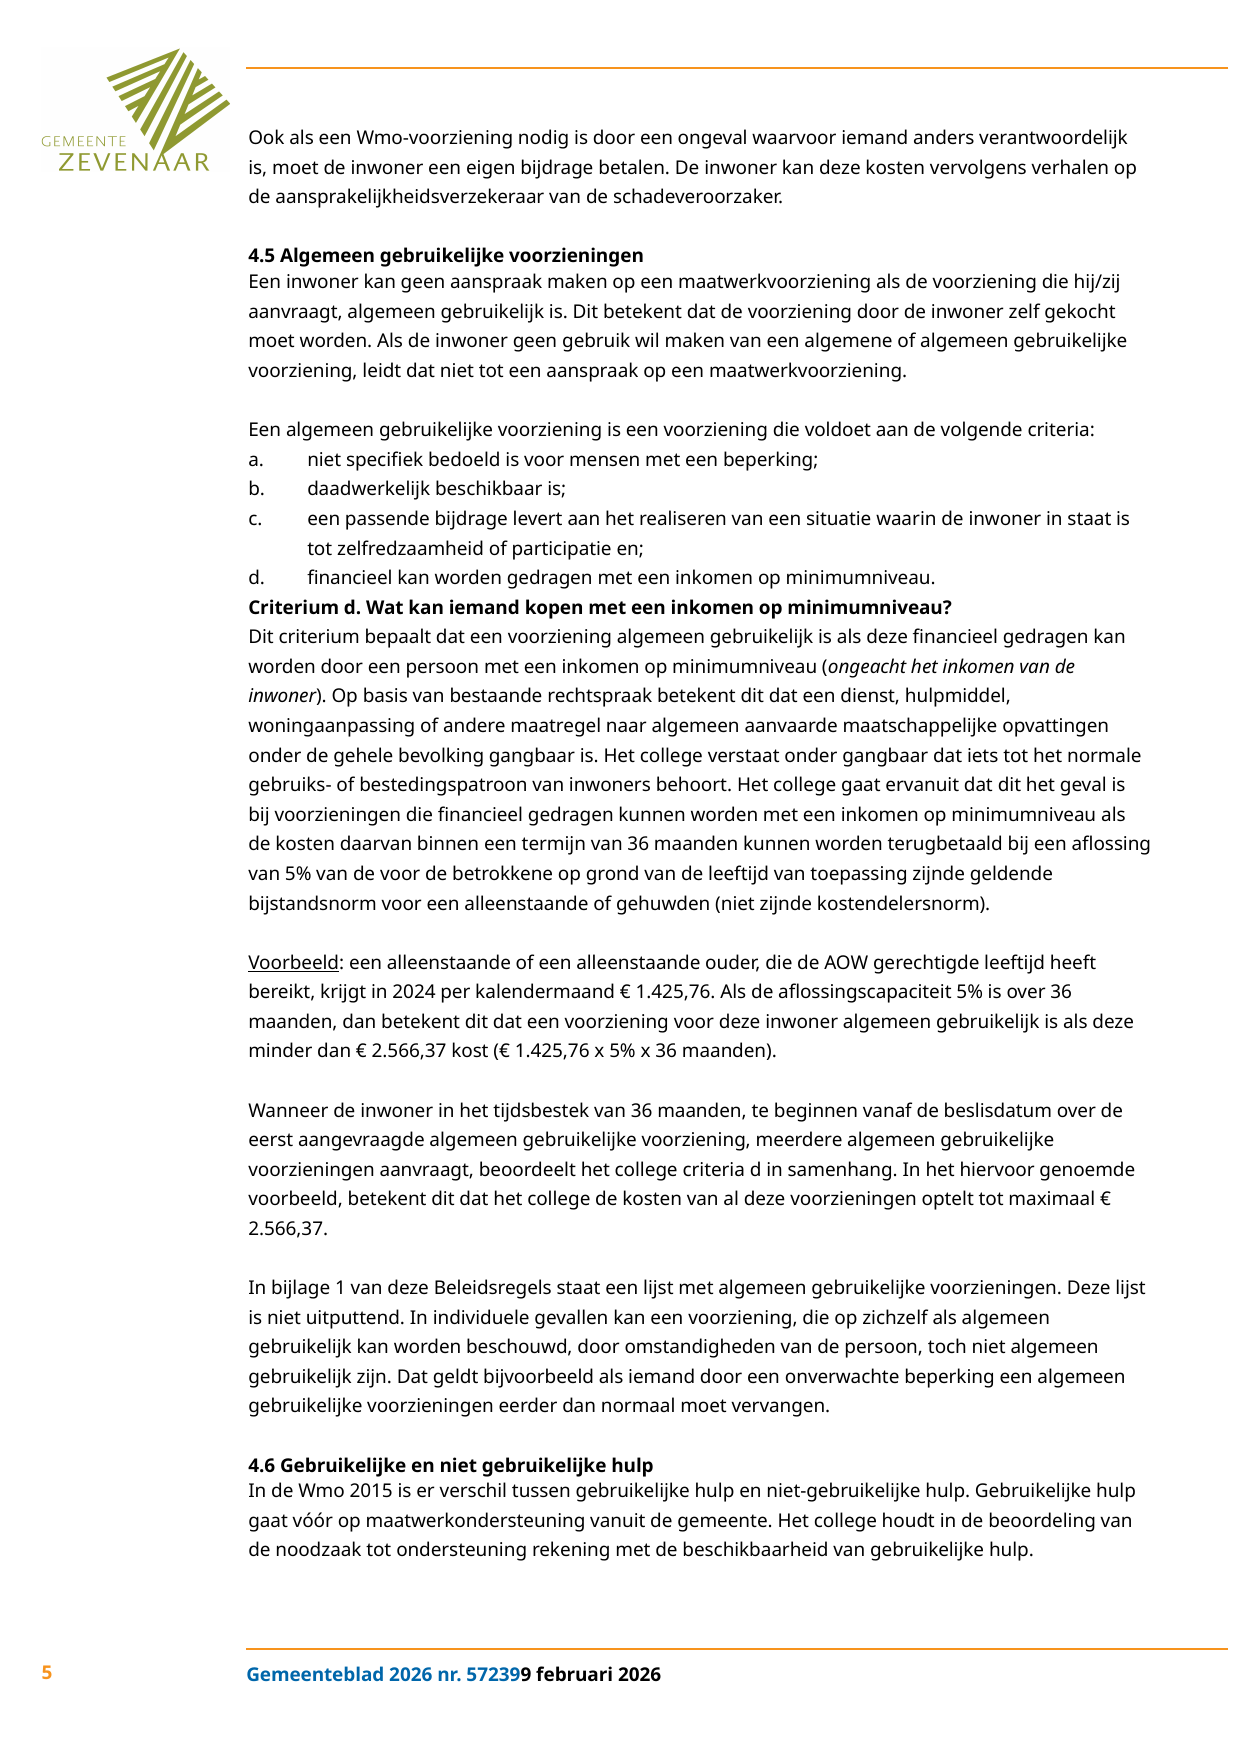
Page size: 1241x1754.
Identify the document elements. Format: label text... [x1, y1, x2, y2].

picture [41, 47, 231, 172]
text In de Wmo 2015 is er verschil tussen gebruikelijke hulp en niet-gebruikelijke hulp. Gebruikelijke hulp gaat vóór op maatwerkondersteuning vanuit de gemeente. Het college houdt in de beoordeling van de noodzaak tot ondersteuning rekening met de beschikbaarheid van gebruikelijke hulp. [248, 1477, 1152, 1562]
text Wanneer de inwoner in het tijdsbestek van 36 maanden, te beginnen vanaf de beslisdatum over de eerst aangevraagde algemeen gebruikelijke voorziening, meerdere algemeen gebruikelijke voorzieningen aanvraagt, beoordeelt het college criteria d in samenhang. In het hiervoor genoemde voorbeeld, betekent dit dat het college de kosten van al deze voorzieningen optelt tot maximaal € 2.566,37. [248, 1097, 1152, 1241]
text In bijlage 1 van deze Beleidsregels staat een lijst met algemeen gebruikelijke voorzieningen. Deze lijst is niet uitputtend. In individuele gevallen kan een voorziening, die op zichzelf als algemeen gebruikelijk kan worden beschouwd, door omstandigheden van de persoon, toch niet algemeen gebruikelijk zijn. Dat geldt bijvoorbeeld als iemand door een onverwachte beperking een algemeen gebruikelijke voorzieningen eerder dan normaal moet vervangen. [248, 1274, 1152, 1418]
text 4.5 Algemeen gebruikelijke voorzieningen [248, 243, 1152, 268]
text Voorbeeld: een alleenstaande of een alleenstaande ouder, die de AOW gerechtigde leeftijd heeft bereikt, krijgt in 2024 per kalendermaand € 1.425,76. Als de aflossingscapaciteit 5% is over 36 maanden, dan betekent dit dat een voorziening voor deze inwoner algemeen gebruikelijk is als deze minder dan € 2.566,37 kost (€ 1.425,76 x 5% x 36 maanden). [248, 949, 1152, 1063]
text Een algemeen gebruikelijke voorziening is een voorziening die voldoet aan de volgende criteria: [248, 416, 1152, 442]
text 4.6 Gebruikelijke en niet gebruikelijke hulp [248, 1452, 1152, 1477]
text Dit criterium bepaalt dat een voorziening algemeen gebruikelijk is als deze financieel gedragen kan worden door een persoon met een inkomen op minimumniveau (ongeacht het inkomen van de inwoner). Op basis van bestaande rechtspraak betekent dit dat een dienst, hulpmiddel, woningaanpassing of andere maatregel naar algemeen aanvaarde maatschappelijke opvattingen onder de gehele bevolking gangbaar is. Het college verstaat onder gangbaar dat iets tot het normale gebruiks- of bestedingspatroon van inwoners behoort. Het college gaat ervanuit dat dit het geval is bij voorzieningen die financieel gedragen kunnen worden met een inkomen op minimumniveau als de kosten daarvan binnen een termijn van 36 maanden kunnen worden terugbetaald bij een aflossing van 5% van de voor de betrokkene op grond van de leeftijd van toepassing zijnde geldende bijstandsnorm voor een alleenstaande of gehuwden (niet zijnde kostendelersnorm). [248, 623, 1152, 915]
list een passende bijdrage levert aan het realiseren van een situatie waarin de inwoner in staat is tot zelfredzaamheid of participatie en; [248, 505, 1152, 560]
list financieel kan worden gedragen met een inkomen op minimumniveau. [248, 564, 1152, 590]
list daadwerkelijk beschikbaar is; [248, 476, 1152, 501]
list niet specifiek bedoeld is voor mensen met een beperking; [248, 446, 1152, 472]
text Een inwoner kan geen aanspraak maken op een maatwerkvoorziening als de voorziening die hij/zij aanvraagt, algemeen gebruikelijk is. Dit betekent dat de voorziening door de inwoner zelf gekocht moet worden. Als de inwoner geen gebruik wil maken van een algemene of algemeen gebruikelijke voorziening, leidt dat niet tot een aanspraak op een maatwerkvoorziening. [248, 268, 1152, 383]
text Ook als een Wmo-voorziening nodig is door een ongeval waarvoor iemand anders verantwoordelijk is, moet de inwoner een eigen bijdrage betalen. De inwoner kan deze kosten vervolgens verhalen op de aansprakelijkheidsverzekeraar van de schadeveroorzaker. [248, 124, 1152, 209]
text Criterium d. Wat kan iemand kopen met een inkomen op minimumniveau? [248, 594, 1152, 619]
